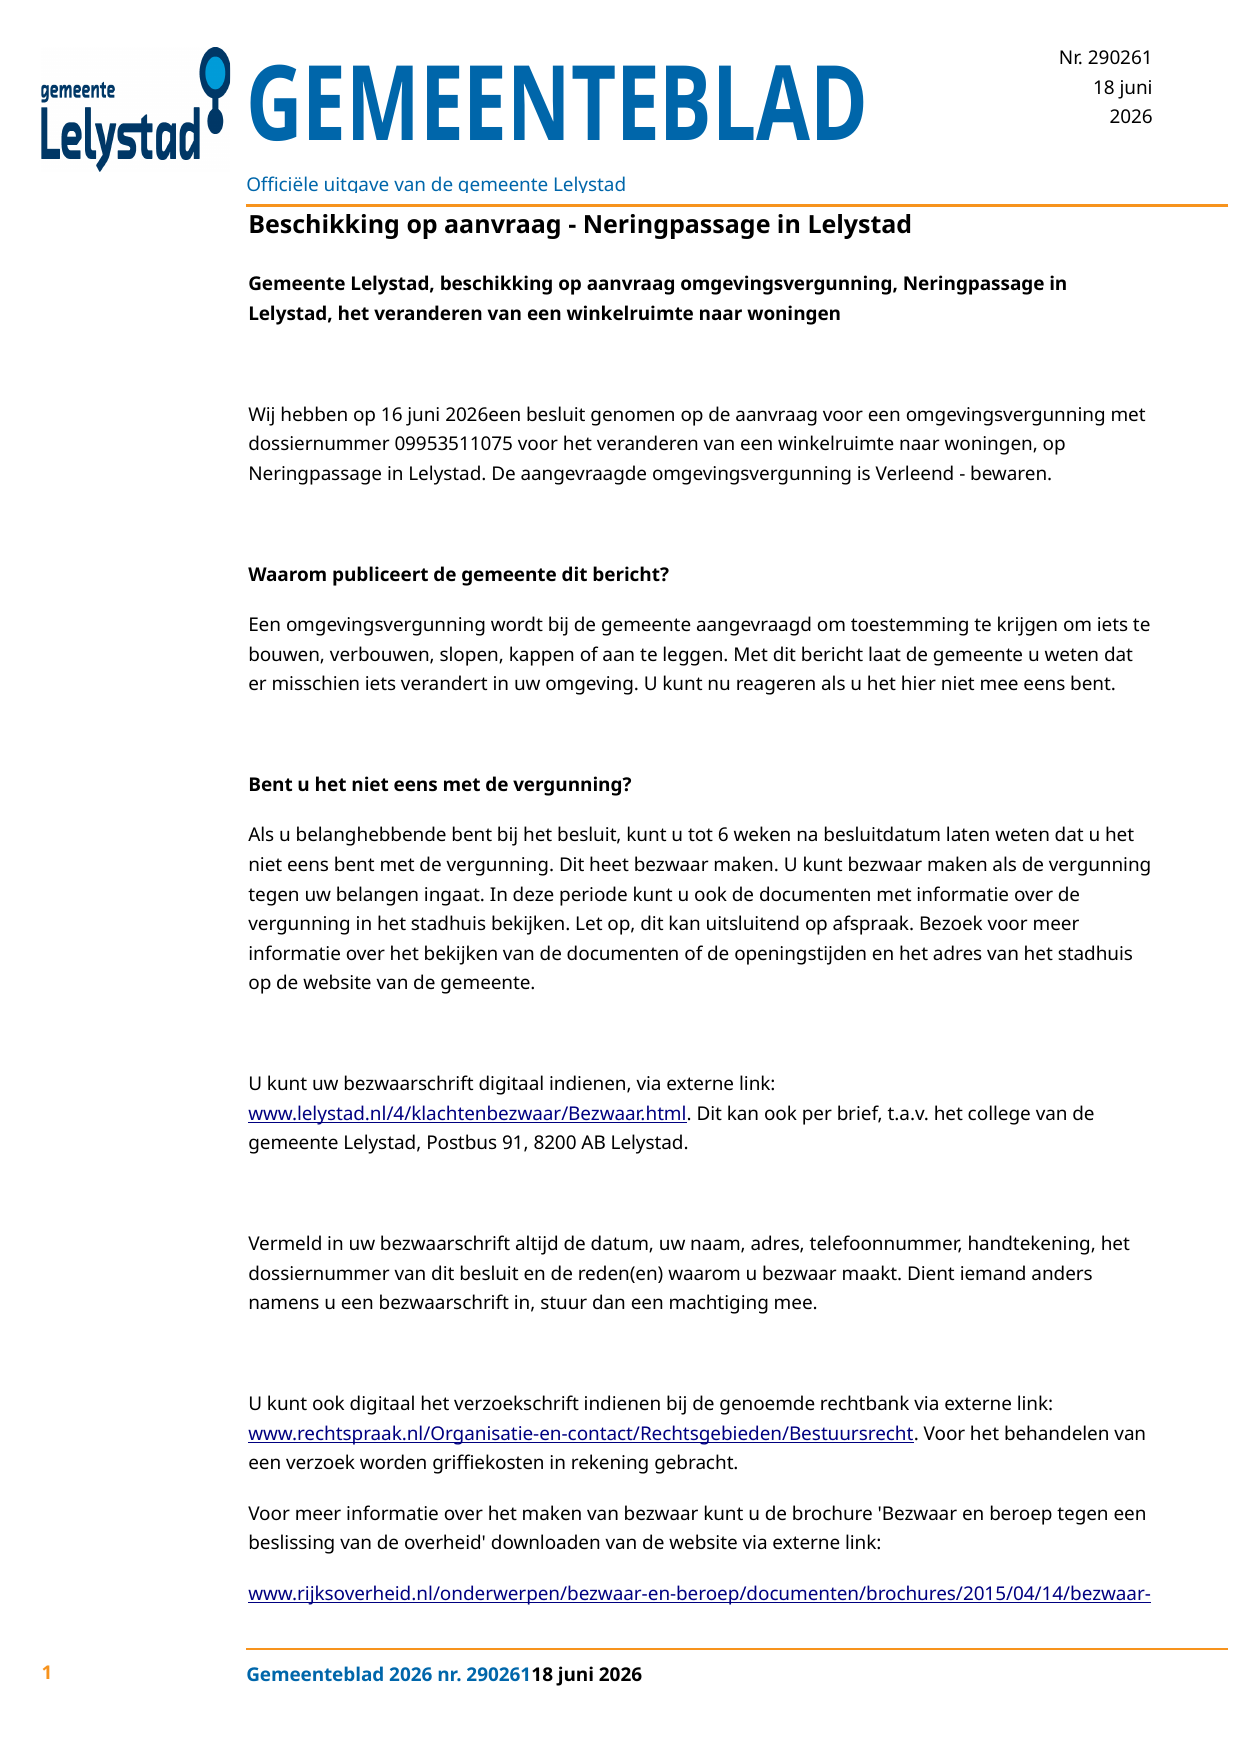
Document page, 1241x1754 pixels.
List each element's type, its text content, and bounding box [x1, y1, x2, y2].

text Als u belanghebbende bent bij het besluit, kunt u tot 6 weken na besluitdatum laten weten dat u het niet eens bent met de vergunning. Dit heet bezwaar maken. U kunt bezwaar maken als de vergunning tegen uw belangen ingaat. In deze periode kunt u ook de documenten met informatie over de vergunning in het stadhuis bekijken. Let op, dit kan uitsluitend op afspraak. Bezoek voor meer informatie over het bekijken van de documenten of de openingstijden en het adres van het stadhuis op de website van de gemeente. [248, 822, 1152, 995]
text Bent u het niet eens met de vergunning? [248, 771, 1152, 797]
text U kunt ook digitaal het verzoekschrift indienen bij de genoemde rechtbank via externe link: www.rechtspraak.nl/Organisatie-en-contact/Rechtsgebieden/Bestuursrecht. Voor het behandelen van een verzoek worden griffiekosten in rekening gebracht. [248, 1390, 1152, 1475]
text U kunt uw bezwaarschrift digitaal indienen, via externe link: www.lelystad.nl/4/klachtenbezwaar/Bezwaar.html. Dit kan ook per brief, t.a.v. het college van de gemeente Lelystad, Postbus 91, 8200 AB Lelystad. [248, 1070, 1152, 1155]
text www.rijksoverheid.nl/onderwerpen/bezwaar-en-beroep/documenten/brochures/2015/04/14/bezwaar- [248, 1580, 1152, 1606]
picture [41, 47, 231, 172]
text Gemeente Lelystad, beschikking op aanvraag omgevingsvergunning, Neringpassage in Lelystad, het veranderen van een winkelruimte naar woningen [248, 270, 1152, 326]
text Wij hebben op 16 juni 2026een besluit genomen op de aanvraag voor een omgevingsvergunning met dossiernummer 09953511075 voor het veranderen van een winkelruimte naar woningen, op Neringpassage in Lelystad. De aangevraagde omgevingsvergunning is Verleend - bewaren. [248, 401, 1152, 486]
text Een omgevingsvergunning wordt bij de gemeente aangevraagd om toestemming te krijgen om iets te bouwen, verbouwen, slopen, kappen of aan te leggen. Met dit bericht laat de gemeente u weten dat er misschien iets verandert in uw omgeving. U kunt nu reageren als u het hier niet mee eens bent. [248, 611, 1152, 696]
text Voor meer informatie over het maken van bezwaar kunt u de brochure 'Bezwaar en beroep tegen een beslissing van de overheid' downloaden van de website via externe link: [248, 1500, 1152, 1555]
text Beschikking op aanvraag - Neringpassage in Lelystad [248, 207, 1152, 241]
text Waarom publiceert de gemeente dit bericht? [248, 561, 1152, 586]
text Vermeld in uw bezwaarschrift altijd de datum, uw naam, adres, telefoonnummer, handtekening, het dossiernummer van dit besluit en de reden(en) waarom u bezwaar maakt. Dient iemand anders namens u een bezwaarschrift in, stuur dan een machtiging mee. [248, 1230, 1152, 1315]
